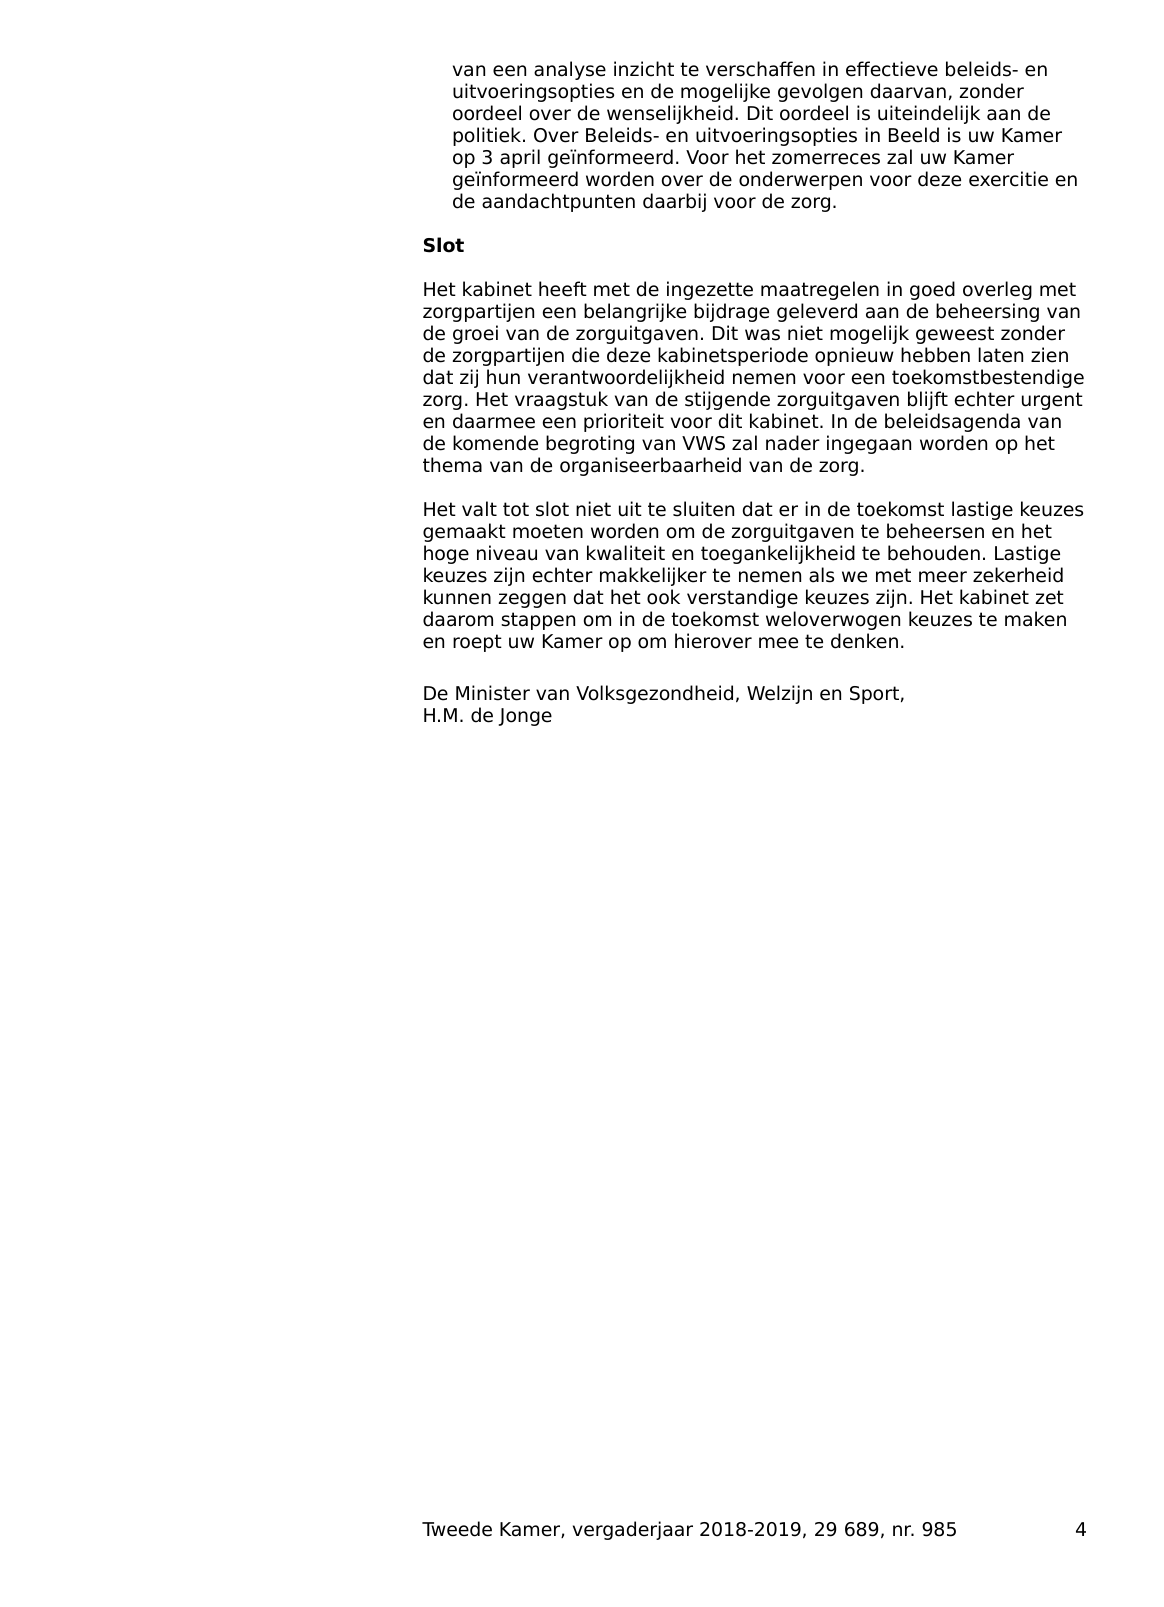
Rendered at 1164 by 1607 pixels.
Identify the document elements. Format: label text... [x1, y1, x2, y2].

text van een analyse inzicht te verschaffen in effectieve beleids- en uitvoeringsopties en de mogelijke gevolgen daarvan, zonder oordeel over de wenselijkheid. Dit oordeel is uiteindelijk aan de politiek. Over Beleids- en uitvoeringsopties in Beeld is uw Kamer op 3 april geïnformeerd. Voor het zomerreces zal uw Kamer geïnformeerd worden over de onderwerpen voor deze exercitie en de aandachtpunten daarbij voor de zorg. [422, 59, 1087, 213]
subtitle Slot [422, 235, 1087, 257]
text Het kabinet heeft met de ingezette maatregelen in goed overleg met zorgpartijen een belangrijke bijdrage geleverd aan de beheersing van de groei van de zorguitgaven. Dit was niet mogelijk geweest zonder de zorgpartijen die deze kabinetsperiode opnieuw hebben laten zien dat zij hun verantwoordelijkheid nemen voor een toekomstbestendige zorg. Het vraagstuk van de stijgende zorguitgaven blijft echter urgent en daarmee een prioriteit voor dit kabinet. In de beleidsagenda van de komende begroting van VWS zal nader ingegaan worden op het thema van de organiseerbaarheid van de zorg. [422, 279, 1087, 477]
text De Minister van Volksgezondheid, Welzijn en Sport, H.M. de Jonge [422, 683, 1087, 727]
text Het valt tot slot niet uit te sluiten dat er in de toekomst lastige keuzes gemaakt moeten worden om de zorguitgaven te beheersen en het hoge niveau van kwaliteit en toegankelijkheid te behouden. Lastige keuzes zijn echter makkelijker te nemen als we met meer zekerheid kunnen zeggen dat het ook verstandige keuzes zijn. Het kabinet zet daarom stappen om in de toekomst weloverwogen keuzes te maken en roept uw Kamer op om hierover mee te denken. [422, 499, 1087, 653]
